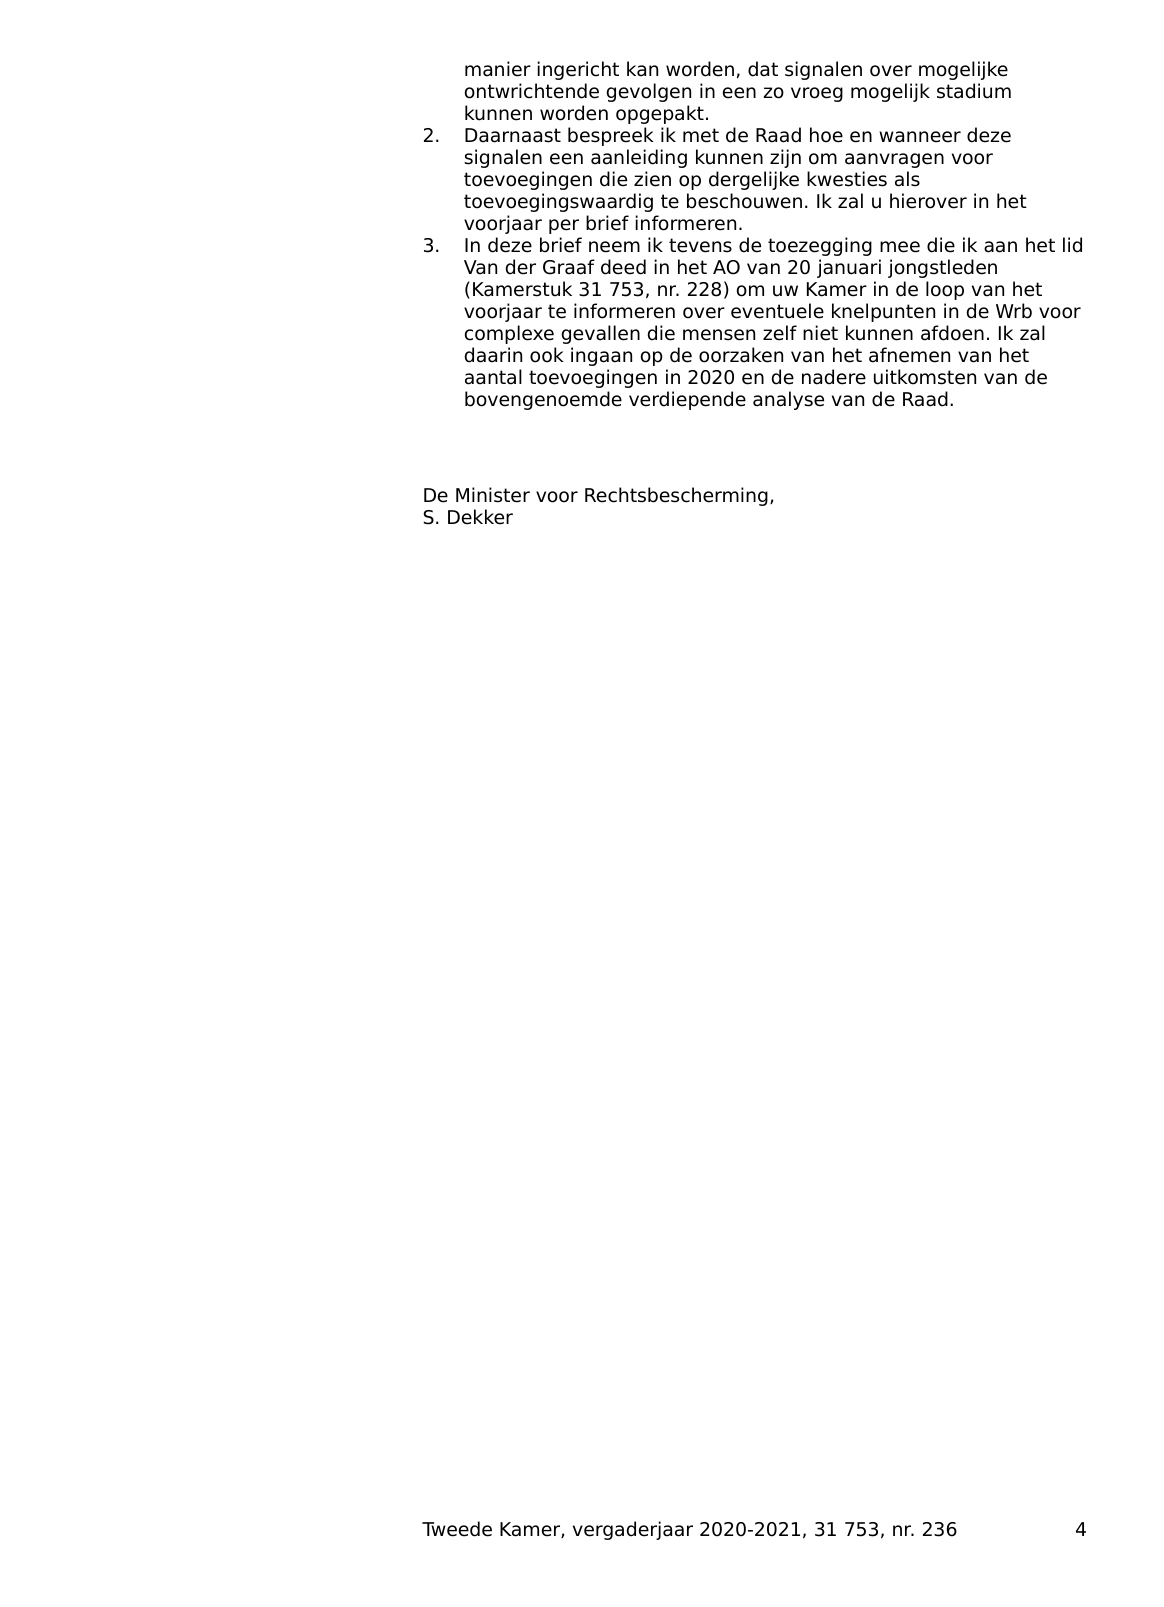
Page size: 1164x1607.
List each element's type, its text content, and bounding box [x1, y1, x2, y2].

text 2. Daarnaast bespreek ik met de Raad hoe en wanneer deze signalen een aanleiding kunnen zijn om aanvragen voor toevoegingen die zien op dergelijke kwesties als toevoegingswaardig te beschouwen. Ik zal u hierover in het voorjaar per brief informeren. [422, 125, 1087, 235]
text 3. In deze brief neem ik tevens de toezegging mee die ik aan het lid Van der Graaf deed in het AO van 20 januari jongstleden (Kamerstuk 31 753, nr. 228) om uw Kamer in de loop van het voorjaar te informeren over eventuele knelpunten in de Wrb voor complexe gevallen die mensen zelf niet kunnen afdoen. Ik zal daarin ook ingaan op de oorzaken van het afnemen van het aantal toevoegingen in 2020 en de nadere uitkomsten van de bovengenoemde verdiepende analyse van de Raad. [422, 235, 1087, 411]
text manier ingericht kan worden, dat signalen over mogelijke ontwrichtende gevolgen in een zo vroeg mogelijk stadium kunnen worden opgepakt. [422, 59, 1087, 125]
text De Minister voor Rechtsbescherming, S. Dekker [422, 485, 1087, 529]
